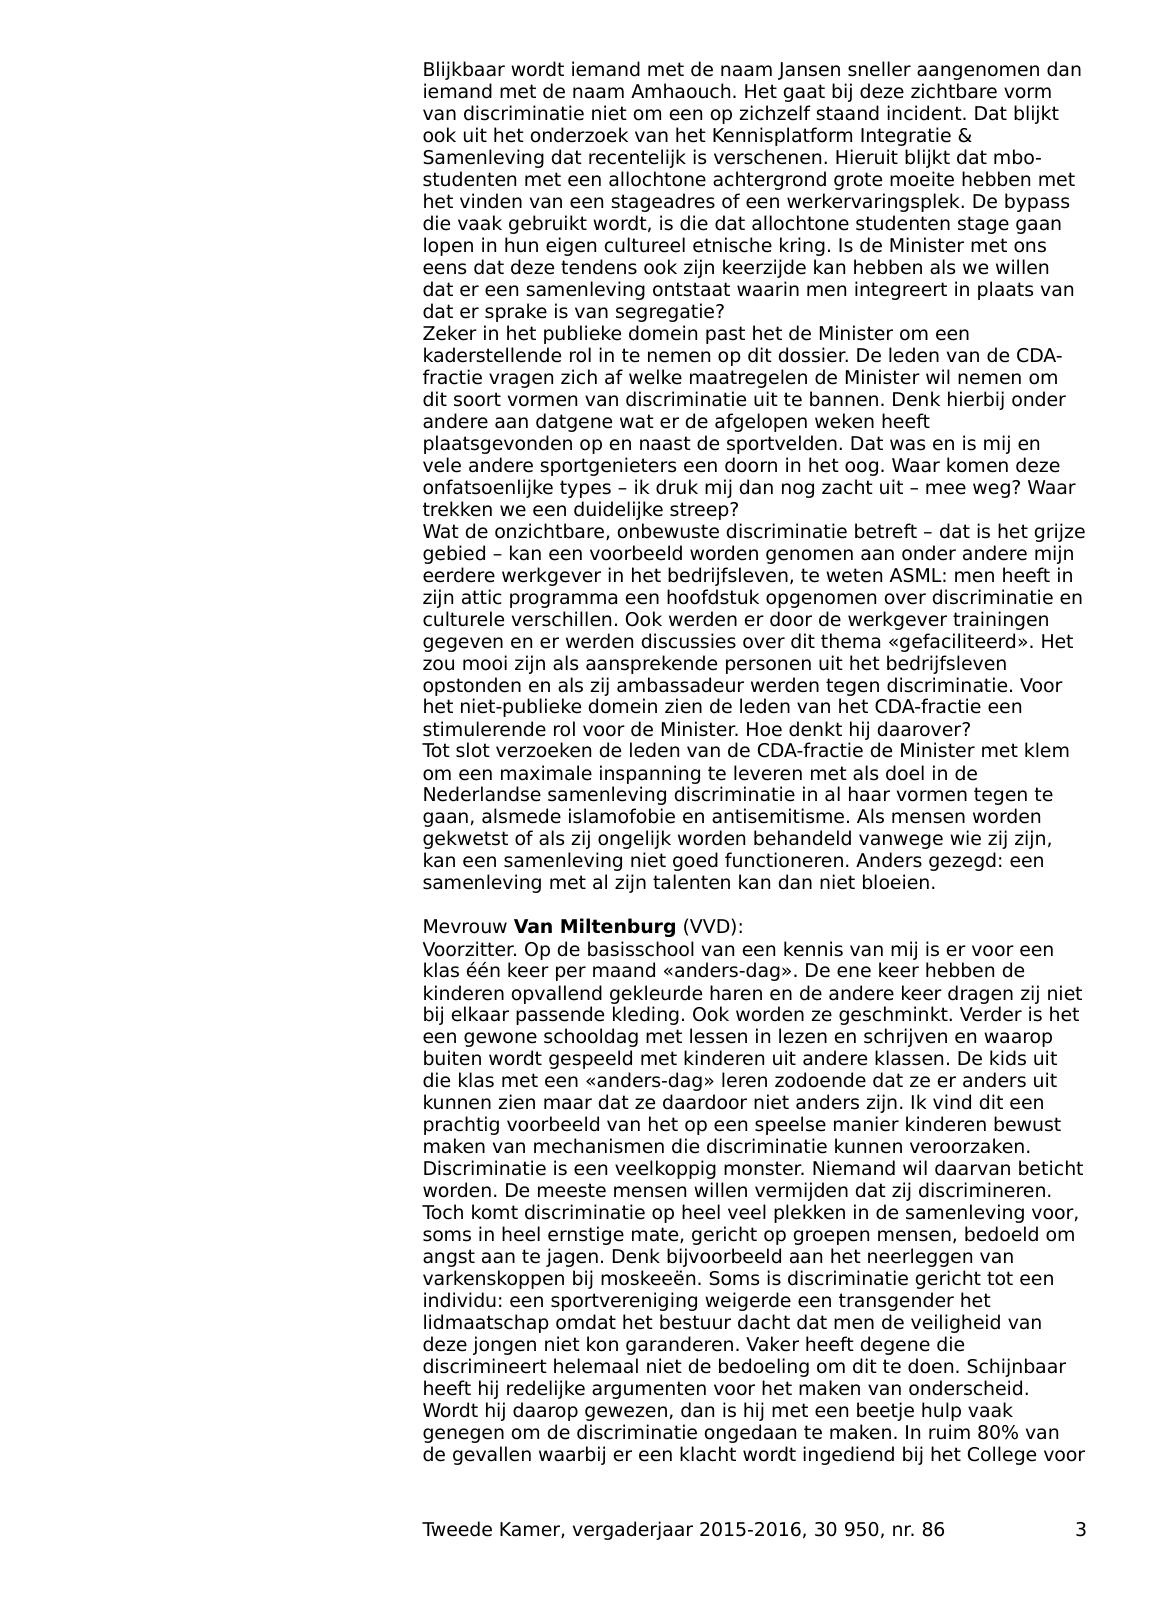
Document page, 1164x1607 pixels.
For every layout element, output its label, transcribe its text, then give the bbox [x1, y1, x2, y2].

text Blijkbaar wordt iemand met de naam Jansen sneller aangenomen dan iemand met de naam Amhaouch. Het gaat bij deze zichtbare vorm van discriminatie niet om een op zichzelf staand incident. Dat blijkt ook uit het onderzoek van het Kennisplatform Integratie & Samenleving dat recentelijk is verschenen. Hieruit blijkt dat mbo-studenten met een allochtone achtergrond grote moeite hebben met het vinden van een stageadres of een werkervaringsplek. De bypass die vaak gebruikt wordt, is die dat allochtone studenten stage gaan lopen in hun eigen cultureel etnische kring. Is de Minister met ons eens dat deze tendens ook zijn keerzijde kan hebben als we willen dat er een samenleving ontstaat waarin men integreert in plaats van dat er sprake is van segregatie? [422, 59, 1087, 323]
text Mevrouw Van Miltenburg (VVD): [422, 916, 1087, 938]
text Discriminatie is een veelkoppig monster. Niemand wil daarvan beticht worden. De meeste mensen willen vermijden dat zij discrimineren. Toch komt discriminatie op heel veel plekken in de samenleving voor, soms in heel ernstige mate, gericht op groepen mensen, bedoeld om angst aan te jagen. Denk bijvoorbeeld aan het neerleggen van varkenskoppen bij moskeeën. Soms is discriminatie gericht tot een individu: een sportvereniging weigerde een transgender het lidmaatschap omdat het bestuur dacht dat men de veiligheid van deze jongen niet kon garanderen. Vaker heeft degene die discrimineert helemaal niet de bedoeling om dit te doen. Schijnbaar heeft hij redelijke argumenten voor het maken van onderscheid. Wordt hij daarop gewezen, dan is hij met een beetje hulp vaak genegen om de discriminatie ongedaan te maken. In ruim 80% van de gevallen waarbij er een klacht wordt ingediend bij het College voor [422, 1158, 1087, 1466]
text Zeker in het publieke domein past het de Minister om een kaderstellende rol in te nemen op dit dossier. De leden van de CDA-fractie vragen zich af welke maatregelen de Minister wil nemen om dit soort vormen van discriminatie uit te bannen. Denk hierbij onder andere aan datgene wat er de afgelopen weken heeft plaatsgevonden op en naast de sportvelden. Dat was en is mij en vele andere sportgenieters een doorn in het oog. Waar komen deze onfatsoenlijke types – ik druk mij dan nog zacht uit – mee weg? Waar trekken we een duidelijke streep? [422, 323, 1087, 521]
text Voorzitter. Op de basisschool van een kennis van mij is er voor een klas één keer per maand «anders-dag». De ene keer hebben de kinderen opvallend gekleurde haren en de andere keer dragen zij niet bij elkaar passende kleding. Ook worden ze geschminkt. Verder is het een gewone schooldag met lessen in lezen en schrijven en waarop buiten wordt gespeeld met kinderen uit andere klassen. De kids uit die klas met een «anders-dag» leren zodoende dat ze er anders uit kunnen zien maar dat ze daardoor niet anders zijn. Ik vind dit een prachtig voorbeeld van het op een speelse manier kinderen bewust maken van mechanismen die discriminatie kunnen veroorzaken. [422, 938, 1087, 1158]
text Wat de onzichtbare, onbewuste discriminatie betreft – dat is het grijze gebied – kan een voorbeeld worden genomen aan onder andere mijn eerdere werkgever in het bedrijfsleven, te weten ASML: men heeft in zijn attic programma een hoofdstuk opgenomen over discriminatie en culturele verschillen. Ook werden er door de werkgever trainingen gegeven en er werden discussies over dit thema «gefaciliteerd». Het zou mooi zijn als aansprekende personen uit het bedrijfsleven opstonden en als zij ambassadeur werden tegen discriminatie. Voor het niet-publieke domein zien de leden van het CDA-fractie een stimulerende rol voor de Minister. Hoe denkt hij daarover? [422, 521, 1087, 740]
text Tot slot verzoeken de leden van de CDA-fractie de Minister met klem om een maximale inspanning te leveren met als doel in de Nederlandse samenleving discriminatie in al haar vormen tegen te gaan, alsmede islamofobie en antisemitisme. Als mensen worden gekwetst of als zij ongelijk worden behandeld vanwege wie zij zijn, kan een samenleving niet goed functioneren. Anders gezegd: een samenleving met al zijn talenten kan dan niet bloeien. [422, 740, 1087, 894]
